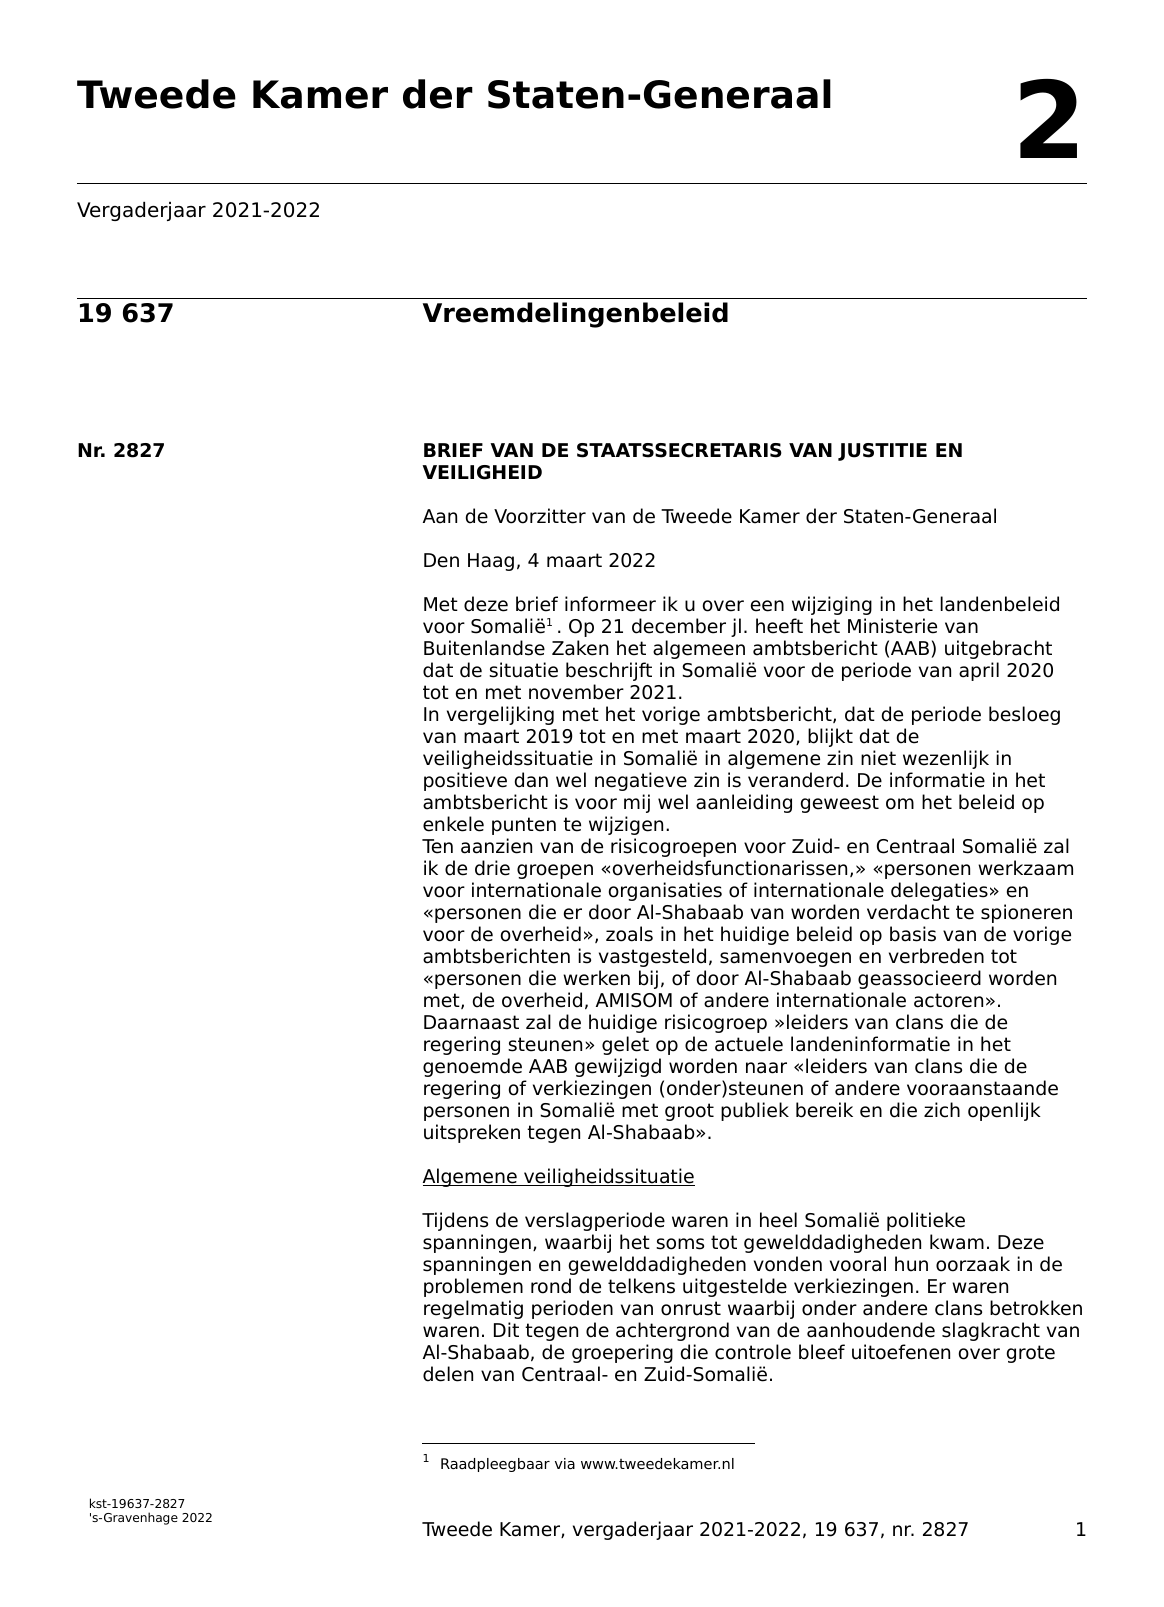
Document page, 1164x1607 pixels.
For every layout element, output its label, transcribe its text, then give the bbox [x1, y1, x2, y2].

table_header 2 [886, 59, 1087, 183]
table_header Tweede Kamer der Staten-Generaal [77, 59, 886, 183]
text kst-19637-2827 [88, 1497, 323, 1511]
text Aan de Voorzitter van de Tweede Kamer der Staten-Generaal [422, 506, 1087, 528]
subtitle Nr. 2827 BRIEF VAN DE STAATSSECRETARIS VAN JUSTITIE EN VEILIGHEID [77, 440, 1087, 484]
text 's-Gravenhage 2022 [88, 1511, 323, 1525]
text Ten aanzien van de risicogroepen voor Zuid- en Centraal Somalië zal ik de drie groepen «overheidsfunctionarissen,» «personen werkzaam voor internationale organisaties of internationale delegaties» en «personen die er door Al-Shabaab van worden verdacht te spioneren voor de overheid», zoals in het huidige beleid op basis van de vorige ambtsberichten is vastgesteld, samenvoegen en verbreden tot «personen die werken bij, of door Al-Shabaab geassocieerd worden met, de overheid, AMISOM of andere internationale actoren». [422, 836, 1087, 1012]
text Met deze brief informeer ik u over een wijziging in het landenbeleid voor Somalië. Op 21 december jl. heeft het Ministerie van Buitenlandse Zaken het algemeen ambtsbericht (AAB) uitgebracht dat de situatie beschrijft in Somalië voor de periode van april 2020 tot en met november 2021. [422, 594, 1087, 704]
text In vergelijking met het vorige ambtsbericht, dat de periode besloeg van maart 2019 tot en met maart 2020, blijkt dat de veiligheidssituatie in Somalië in algemene zin niet wezenlijk in positieve dan wel negatieve zin is veranderd. De informatie in het ambtsbericht is voor mij wel aanleiding geweest om het beleid op enkele punten te wijzigen. [422, 704, 1087, 836]
text Daarnaast zal de huidige risicogroep »leiders van clans die de regering steunen» gelet op de actuele landeninformatie in het genoemde AAB gewijzigd worden naar «leiders van clans die de regering of verkiezingen (onder)steunen of andere vooraanstaande personen in Somalië met groot publiek bereik en die zich openlijk uitspreken tegen Al-Shabaab». [422, 1012, 1087, 1144]
text Raadpleegbaar via www.tweedekamer.nl [422, 1452, 1087, 1474]
text Tijdens de verslagperiode waren in heel Somalië politieke spanningen, waarbij het soms tot gewelddadigheden kwam. Deze spanningen en gewelddadigheden vonden vooral hun oorzaak in de problemen rond de telkens uitgestelde verkiezingen. Er waren regelmatig perioden van onrust waarbij onder andere clans betrokken waren. Dit tegen de achtergrond van de aanhoudende slagkracht van Al-Shabaab, de groepering die controle bleef uitoefenen over grote delen van Centraal- en Zuid-Somalië. [422, 1210, 1087, 1386]
subtitle 19 637 Vreemdelingenbeleid [77, 299, 1087, 329]
table_cell Vergaderjaar 2021-2022 [77, 184, 1087, 298]
text Den Haag, 4 maart 2022 [422, 550, 1087, 572]
subtitle Algemene veiligheidssituatie [422, 1166, 1087, 1188]
